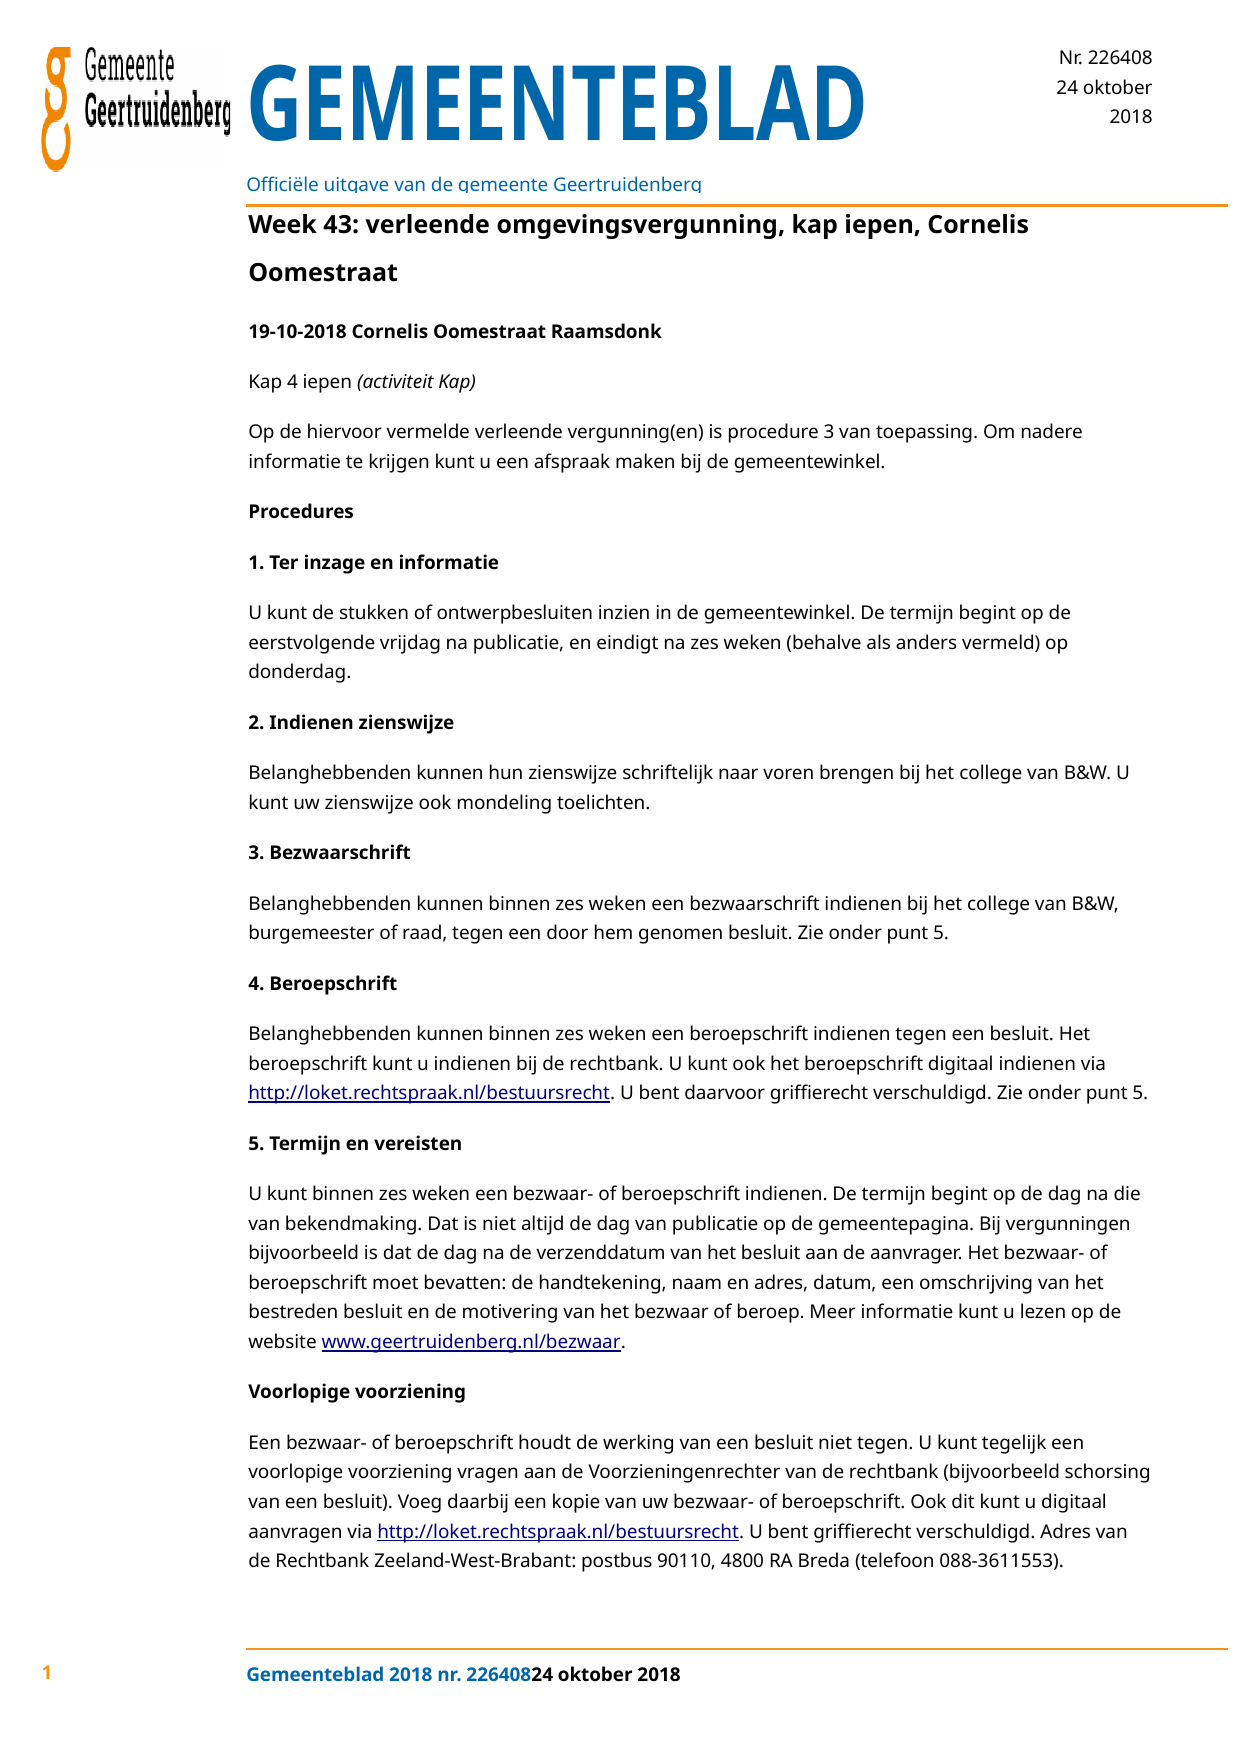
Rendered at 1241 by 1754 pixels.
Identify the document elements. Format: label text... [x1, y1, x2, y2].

text 1. Ter inzage en informatie [248, 549, 1152, 575]
text Op de hiervoor vermelde verleende vergunning(en) is procedure 3 van toepassing. Om nadere informatie te krijgen kunt u een afspraak maken bij de gemeentewinkel. [248, 419, 1152, 474]
text Een bezwaar- of beroepschrift houdt de werking van een besluit niet tegen. U kunt tegelijk een voorlopige voorziening vragen aan de Voorzieningenrechter van de rechtbank (bijvoorbeeld schorsing van een besluit). Voeg daarbij een kopie van uw bezwaar- of beroepschrift. Ook dit kunt u digitaal aanvragen via http://loket.rechtspraak.nl/bestuursrecht. U bent griffierecht verschuldigd. Adres van de Rechtbank Zeeland-West-Brabant: postbus 90110, 4800 RA Breda (telefoon 088-3611553). [248, 1429, 1152, 1573]
text 4. Beroepschrift [248, 970, 1152, 996]
text U kunt binnen zes weken een bezwaar- of beroepschrift indienen. De termijn begint op de dag na die van bekendmaking. Dat is niet altijd de dag van publicatie op de gemeentepagina. Bij vergunningen bijvoorbeeld is dat de dag na de verzenddatum van het besluit aan de aanvrager. Het bezwaar- of beroepschrift moet bevatten: de handtekening, naam en adres, datum, een omschrijving van het bestreden besluit en de motivering van het bezwaar of beroep. Meer informatie kunt u lezen op de website www.geertruidenberg.nl/bezwaar. [248, 1180, 1152, 1354]
text U kunt de stukken of ontwerpbesluiten inzien in de gemeentewinkel. De termijn begint op de eerstvolgende vrijdag na publicatie, en eindigt na zes weken (behalve als anders vermeld) op donderdag. [248, 599, 1152, 684]
text Belanghebbenden kunnen binnen zes weken een beroepschrift indienen tegen een besluit. Het beroepschrift kunt u indienen bij de rechtbank. U kunt ook het beroepschrift digitaal indienen via http://loket.rechtspraak.nl/bestuursrecht. U bent daarvoor griffierecht verschuldigd. Zie onder punt 5. [248, 1020, 1152, 1105]
text 2. Indienen zienswijze [248, 709, 1152, 735]
text Kap 4 iepen (activiteit Kap) [248, 368, 1152, 394]
text Procedures [248, 499, 1152, 524]
text Voorlopige voorziening [248, 1379, 1152, 1404]
picture [41, 47, 231, 172]
text Week 43: verleende omgevingsvergunning, kap iepen, Cornelis Oomestraat [248, 207, 1152, 288]
text Belanghebbenden kunnen binnen zes weken een bezwaarschrift indienen bij het college van B&W, burgemeester of raad, tegen een door hem genomen besluit. Zie onder punt 5. [248, 890, 1152, 945]
text 19-10-2018 Cornelis Oomestraat Raamsdonk [248, 318, 1152, 344]
text Belanghebbenden kunnen hun zienswijze schriftelijk naar voren brengen bij het college van B&W. U kunt uw zienswijze ook mondeling toelichten. [248, 759, 1152, 815]
text 5. Termijn en vereisten [248, 1130, 1152, 1156]
text 3. Bezwaarschrift [248, 839, 1152, 865]
